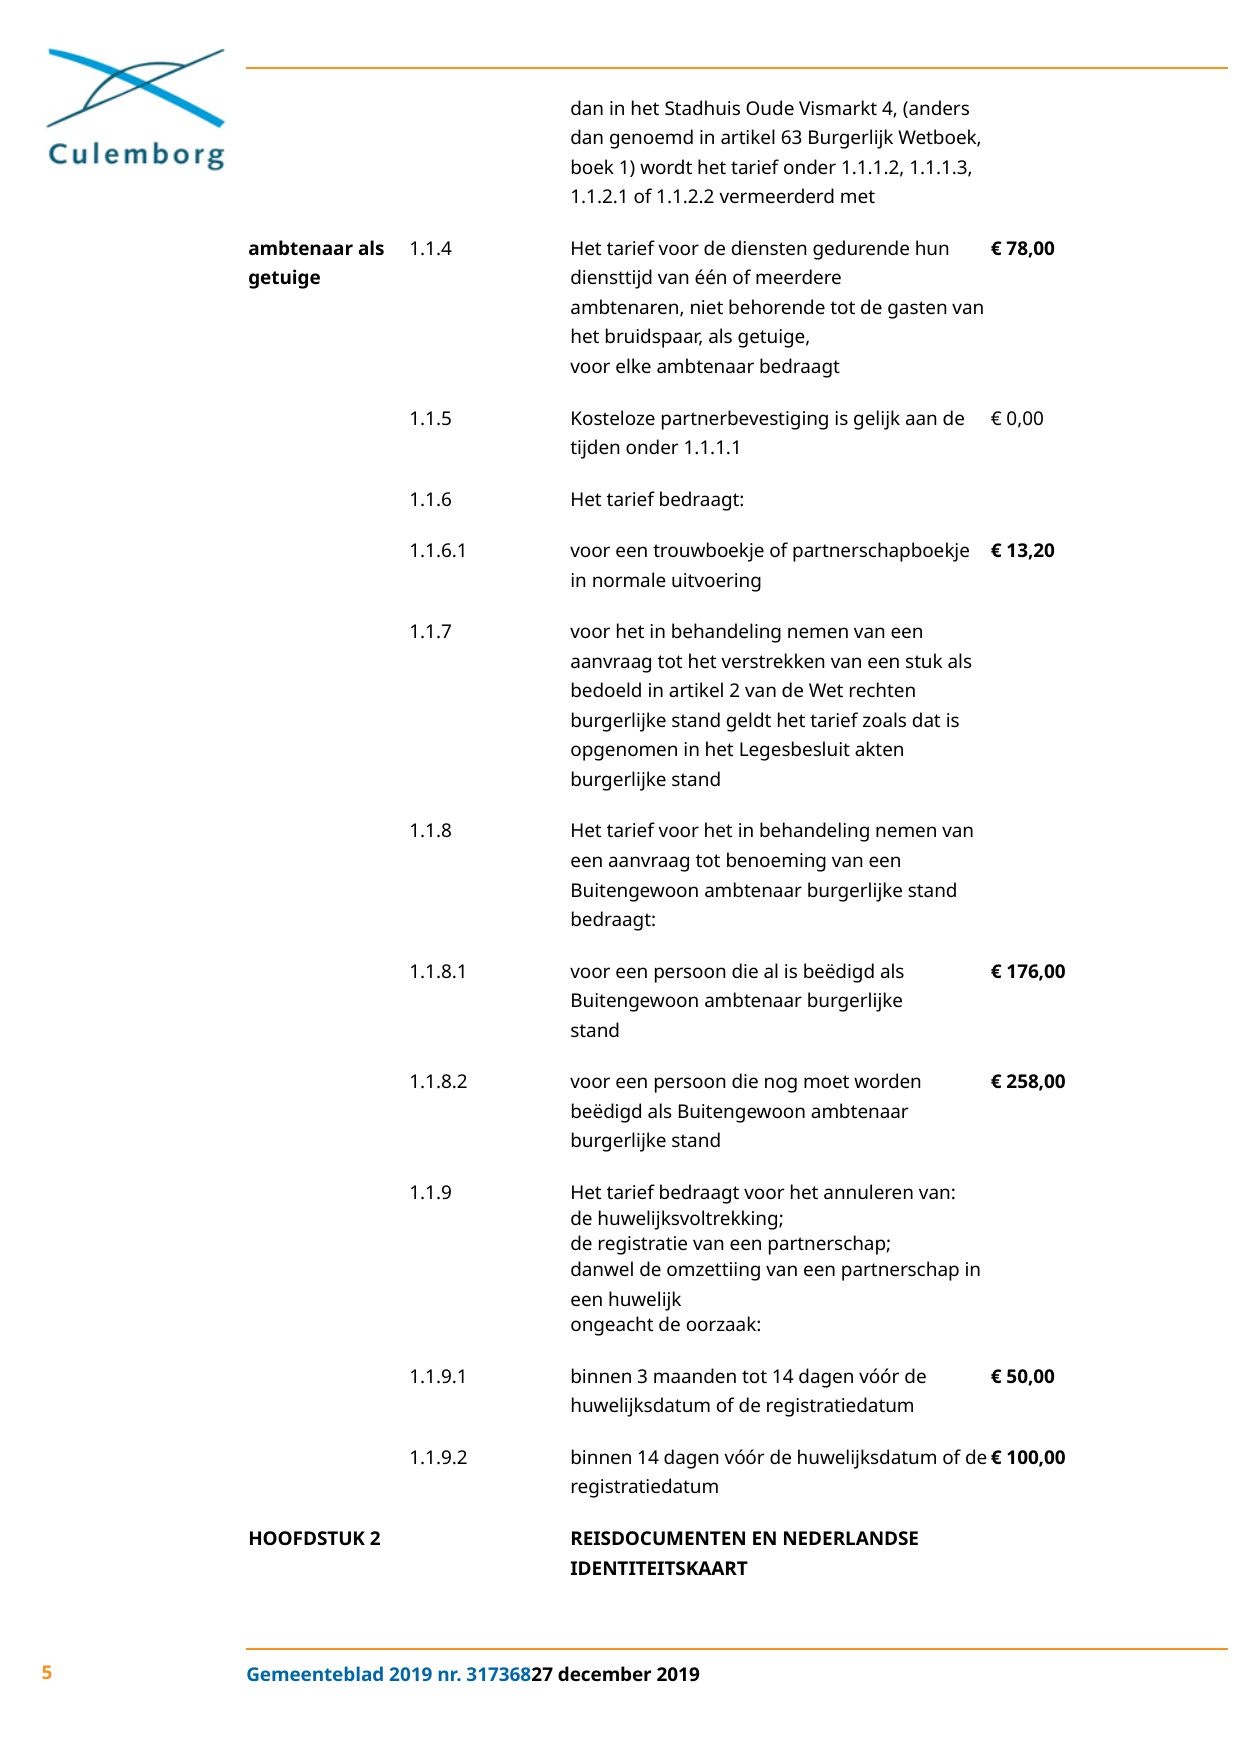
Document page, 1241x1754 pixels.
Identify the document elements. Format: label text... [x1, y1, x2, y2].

table_cell Het tarief voor de diensten gedurende hun diensttijd van één of meerdere ambtenaren, niet behorende tot de gasten van het bruidspaar, als getuige, voor elke ambtenaar bedraagt [570, 235, 991, 379]
table_cell 1.1.6.1 [409, 537, 570, 593]
table_cell [248, 593, 409, 618]
table_cell 1.1.6 [409, 486, 570, 512]
table_cell [248, 1179, 409, 1205]
table_cell [570, 1154, 991, 1179]
table_cell [409, 593, 570, 618]
table_cell [248, 1069, 409, 1153]
table_cell dan in het Stadhuis Oude Vismarkt 4, (anders dan genoemd in artikel 63 Burgerlijk Wetboek, boek 1) wordt het tarief onder 1.1.1.2, 1.1.1.3, 1.1.2.1 of 1.1.2.2 vermeerderd met [570, 95, 991, 209]
table_cell [409, 792, 570, 818]
table_cell € 78,00 [991, 235, 1152, 379]
table_cell [248, 95, 409, 209]
table_cell [248, 1312, 409, 1337]
table_cell [991, 1500, 1152, 1525]
table_cell [248, 932, 409, 958]
table_cell [991, 593, 1152, 618]
table_cell [570, 593, 991, 618]
table_cell Het tarief bedraagt voor het annuleren van: [570, 1179, 991, 1205]
table_cell [570, 1043, 991, 1068]
table_cell [409, 1525, 570, 1581]
table_cell 1.1.9 [409, 1179, 570, 1205]
table_cell [248, 1500, 409, 1525]
table_cell [248, 537, 409, 593]
table_cell [409, 379, 570, 405]
table_cell [570, 460, 991, 486]
table_cell [409, 1312, 570, 1337]
table_cell [991, 618, 1152, 792]
table_cell [409, 1154, 570, 1179]
table_cell ambtenaar als getuige [248, 235, 409, 379]
table_cell Kosteloze partnerbevestiging is gelijk aan de tijden onder 1.1.1.1 [570, 405, 991, 460]
table_cell [991, 1205, 1152, 1231]
table_cell HOOFDSTUK 2 [248, 1525, 409, 1581]
table_cell [409, 512, 570, 537]
table_cell [409, 1500, 570, 1525]
table_cell [570, 792, 991, 818]
table_cell [991, 1256, 1152, 1312]
table_cell [991, 932, 1152, 958]
table_cell [991, 486, 1152, 512]
table_cell [991, 1231, 1152, 1256]
table_cell [248, 1154, 409, 1179]
table_cell [248, 512, 409, 537]
table_cell ongeacht de oorzaak: [570, 1312, 991, 1337]
table_cell [991, 1338, 1152, 1363]
table_cell [991, 1179, 1152, 1205]
table_cell [570, 512, 991, 537]
table_cell [409, 460, 570, 486]
table_cell [991, 460, 1152, 486]
table_cell € 0,00 [991, 405, 1152, 460]
table_cell € 13,20 [991, 537, 1152, 593]
table_cell [409, 1581, 570, 1606]
table_cell [248, 818, 409, 932]
table_cell [991, 1043, 1152, 1068]
table_cell € 100,00 [991, 1444, 1152, 1499]
table_cell 1.1.9.1 [409, 1363, 570, 1418]
table_cell [570, 1581, 991, 1606]
table_cell [991, 1581, 1152, 1606]
table_cell [570, 932, 991, 958]
table_cell [248, 1205, 409, 1231]
table_cell [409, 932, 570, 958]
table_cell 1.1.7 [409, 618, 570, 792]
table_cell [409, 1338, 570, 1363]
table_cell de huwelijksvoltrekking; [570, 1205, 991, 1231]
table_cell [248, 1256, 409, 1312]
table_cell [409, 1231, 570, 1256]
table_cell danwel de omzettiing van een partnerschap in een huwelijk [570, 1256, 991, 1312]
table_cell [570, 1500, 991, 1525]
table_cell [248, 1581, 409, 1606]
table_cell [570, 379, 991, 405]
table_cell [991, 209, 1152, 235]
table_cell [409, 209, 570, 235]
table_cell [409, 1205, 570, 1231]
table_cell 1.1.4 [409, 235, 570, 379]
table_cell [991, 792, 1152, 818]
table_cell voor een trouwboekje of partnerschapboekje in normale uitvoering [570, 537, 991, 593]
table_cell 1.1.5 [409, 405, 570, 460]
table_cell 1.1.8.2 [409, 1069, 570, 1153]
table_cell binnen 3 maanden tot 14 dagen vóór de huwelijksdatum of de registratiedatum [570, 1363, 991, 1418]
table_cell [248, 379, 409, 405]
table_cell € 50,00 [991, 1363, 1152, 1418]
table_cell [248, 1444, 409, 1499]
table_cell voor een persoon die nog moet worden beëdigd als Buitengewoon ambtenaar burgerlijke stand [570, 1069, 991, 1153]
table_cell binnen 14 dagen vóór de huwelijksdatum of de registratiedatum [570, 1444, 991, 1499]
table_cell [248, 1231, 409, 1256]
table_cell 1.1.8 [409, 818, 570, 932]
table_cell 1.1.8.1 [409, 958, 570, 1043]
table_cell [248, 460, 409, 486]
table_cell [570, 1338, 991, 1363]
table_cell [248, 405, 409, 460]
table_cell € 176,00 [991, 958, 1152, 1043]
table_cell [248, 618, 409, 792]
table_cell [248, 1419, 409, 1444]
table_cell € 258,00 [991, 1069, 1152, 1153]
table_cell [570, 209, 991, 235]
table_cell [409, 1256, 570, 1312]
picture [41, 47, 231, 172]
table_cell [991, 512, 1152, 537]
table_cell 1.1.9.2 [409, 1444, 570, 1499]
table_cell [248, 209, 409, 235]
table_cell [409, 95, 570, 209]
table_cell [991, 1525, 1152, 1581]
table_cell [248, 486, 409, 512]
table_cell REISDOCUMENTEN EN NEDERLANDSE IDENTITEITSKAART [570, 1525, 991, 1581]
table_cell [409, 1419, 570, 1444]
table_cell [991, 1154, 1152, 1179]
table_cell [991, 1419, 1152, 1444]
table_cell [248, 1338, 409, 1363]
table_cell [991, 95, 1152, 209]
table_cell voor het in behandeling nemen van een aanvraag tot het verstrekken van een stuk als bedoeld in artikel 2 van de Wet rechten burgerlijke stand geldt het tarief zoals dat is opgenomen in het Legesbesluit akten burgerlijke stand [570, 618, 991, 792]
table_cell [409, 1043, 570, 1068]
table_cell [248, 792, 409, 818]
table_cell de registratie van een partnerschap; [570, 1231, 991, 1256]
table_cell voor een persoon die al is beëdigd als Buitengewoon ambtenaar burgerlijke stand [570, 958, 991, 1043]
table_cell [248, 1043, 409, 1068]
table_cell Het tarief voor het in behandeling nemen van een aanvraag tot benoeming van een Buitengewoon ambtenaar burgerlijke stand bedraagt: [570, 818, 991, 932]
table_cell [248, 958, 409, 1043]
table_cell [991, 1312, 1152, 1337]
table_cell [570, 1419, 991, 1444]
table_cell [248, 1363, 409, 1418]
table_cell Het tarief bedraagt: [570, 486, 991, 512]
table_cell [991, 818, 1152, 932]
table_cell [991, 379, 1152, 405]
